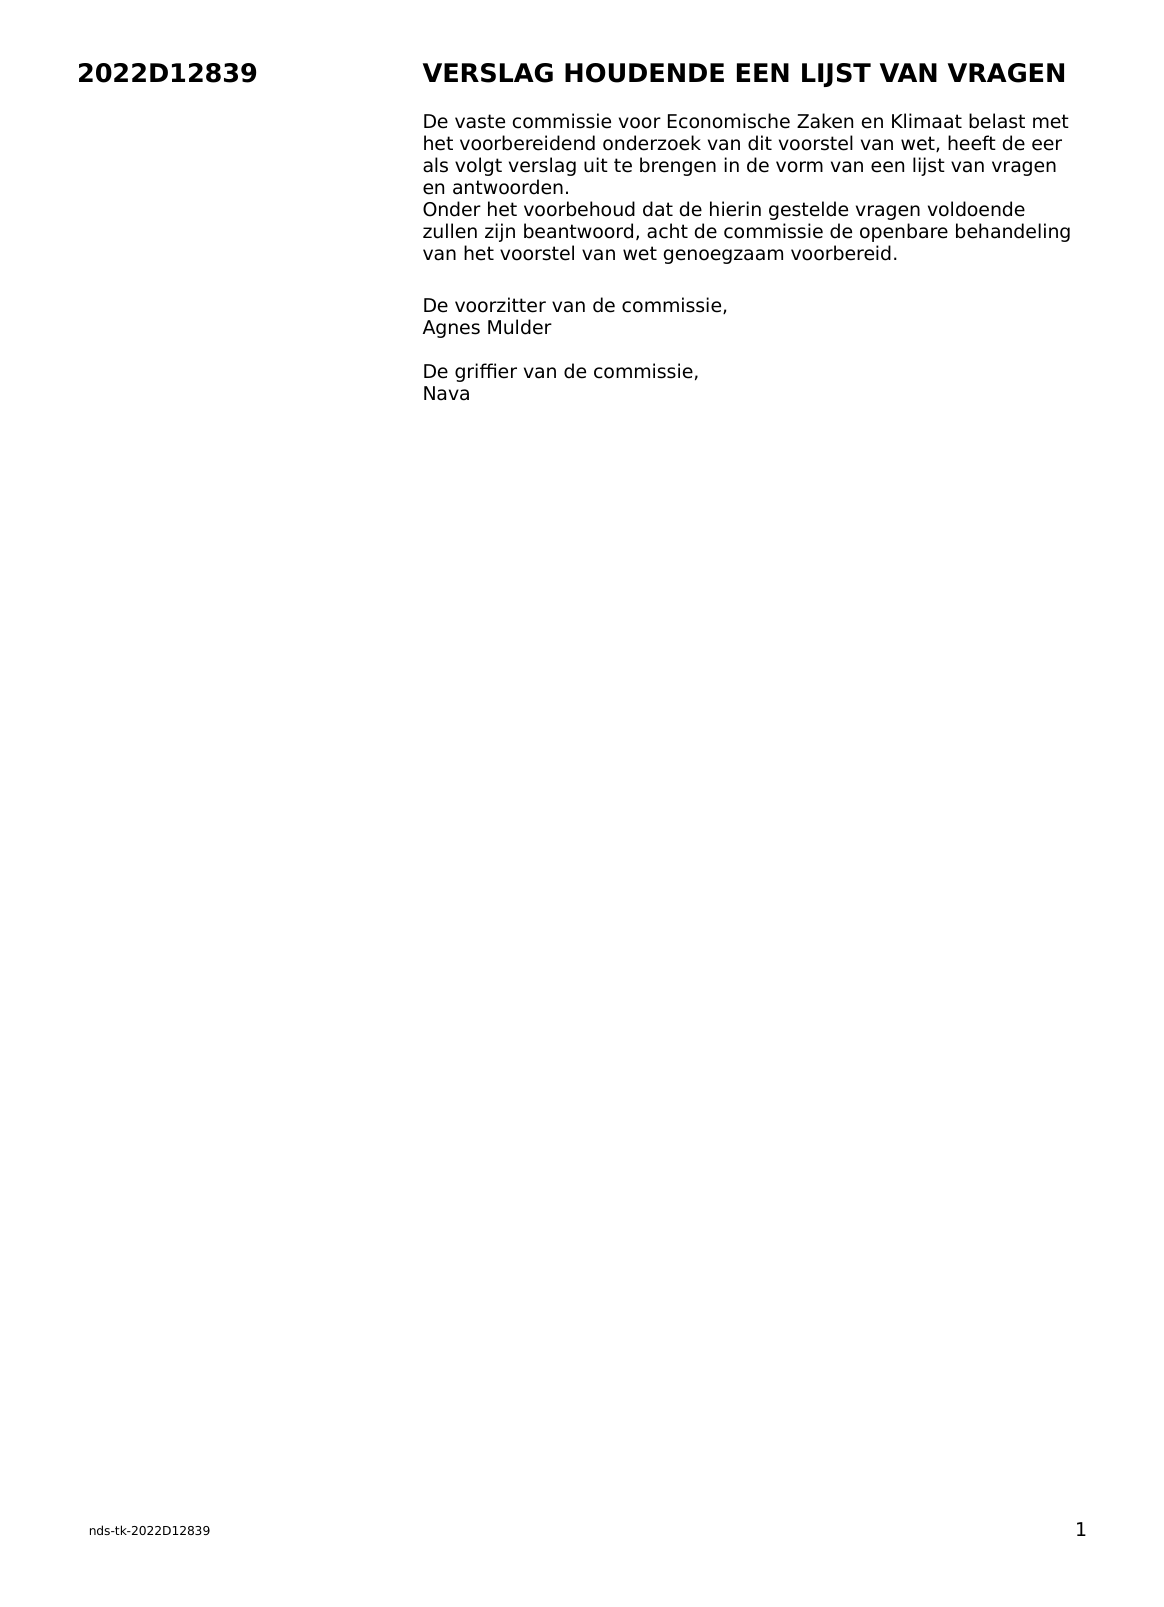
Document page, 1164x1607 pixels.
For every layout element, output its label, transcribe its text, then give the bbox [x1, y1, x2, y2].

text De griffier van de commissie, Nava [422, 361, 1087, 405]
text nds-tk-2022D12839 [88, 1524, 323, 1538]
text 2022D12839 VERSLAG HOUDENDE EEN LIJST VAN VRAGEN [77, 59, 1087, 89]
text De voorzitter van de commissie, Agnes Mulder [422, 295, 1087, 339]
text De vaste commissie voor Economische Zaken en Klimaat belast met het voorbereidend onderzoek van dit voorstel van wet, heeft de eer als volgt verslag uit te brengen in de vorm van een lijst van vragen en antwoorden. [422, 111, 1087, 199]
text Onder het voorbehoud dat de hierin gestelde vragen voldoende zullen zijn beantwoord, acht de commissie de openbare behandeling van het voorstel van wet genoegzaam voorbereid. [422, 199, 1087, 265]
